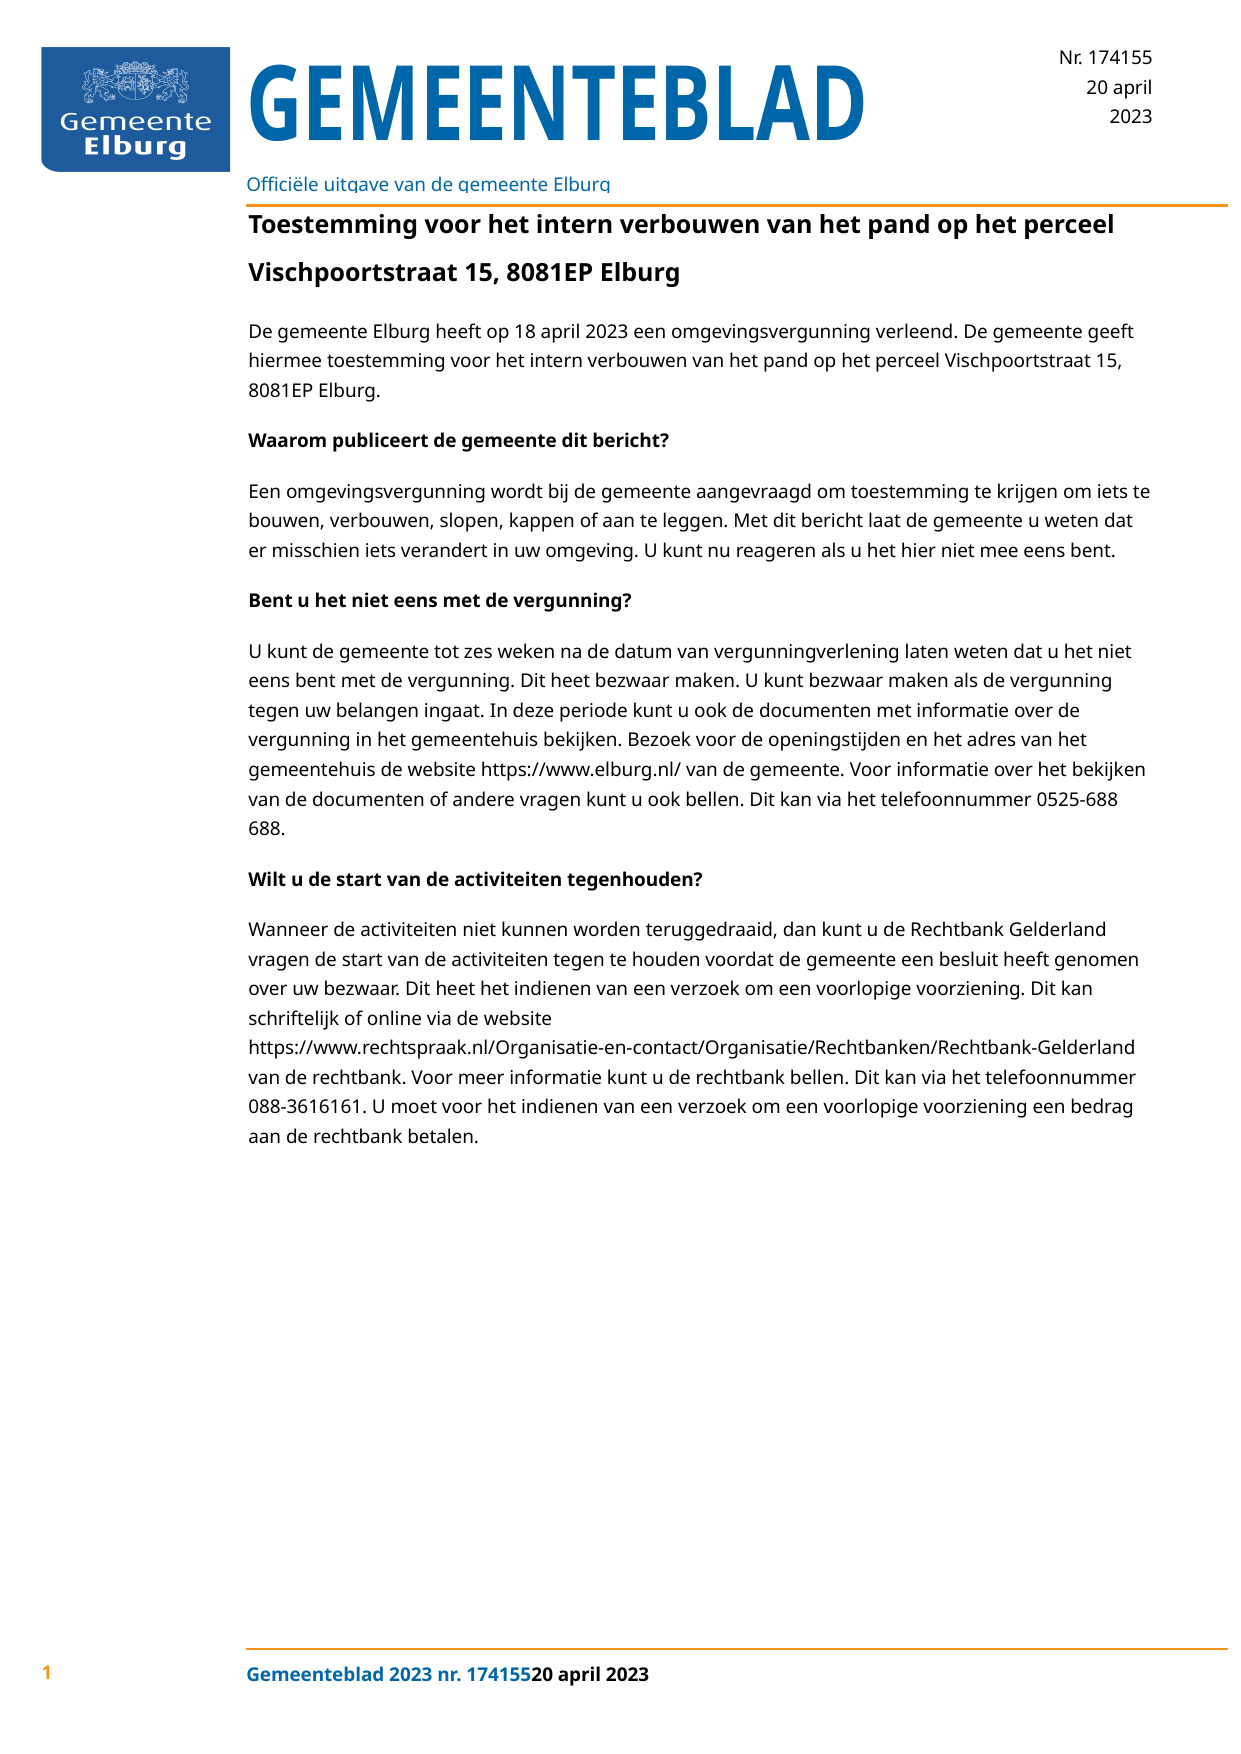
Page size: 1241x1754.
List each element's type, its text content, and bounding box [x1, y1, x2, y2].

text Wanneer de activiteiten niet kunnen worden teruggedraaid, dan kunt u de Rechtbank Gelderland vragen de start van de activiteiten tegen te houden voordat de gemeente een besluit heeft genomen over uw bezwaar. Dit heet het indienen van een verzoek om een voorlopige voorziening. Dit kan schriftelijk of online via de website https://www.rechtspraak.nl/Organisatie-en-contact/Organisatie/Rechtbanken/Rechtbank-Gelderland van de rechtbank. Voor meer informatie kunt u de rechtbank bellen. Dit kan via het telefoonnummer 088-3616161. U moet voor het indienen van een verzoek om een voorlopige voorziening een bedrag aan de rechtbank betalen. [248, 916, 1152, 1149]
picture [41, 47, 231, 172]
text Toestemming voor het intern verbouwen van het pand op het perceel Vischpoortstraat 15, 8081EP Elburg [248, 207, 1152, 288]
text Wilt u de start van de activiteiten tegenhouden? [248, 866, 1152, 892]
text Een omgevingsvergunning wordt bij de gemeente aangevraagd om toestemming te krijgen om iets te bouwen, verbouwen, slopen, kappen of aan te leggen. Met dit bericht laat de gemeente u weten dat er misschien iets verandert in uw omgeving. U kunt nu reageren als u het hier niet mee eens bent. [248, 478, 1152, 563]
text Bent u het niet eens met de vergunning? [248, 587, 1152, 613]
text Waarom publiceert de gemeente dit bericht? [248, 427, 1152, 453]
text U kunt de gemeente tot zes weken na de datum van vergunningverlening laten weten dat u het niet eens bent met de vergunning. Dit heet bezwaar maken. U kunt bezwaar maken als de vergunning tegen uw belangen ingaat. In deze periode kunt u ook de documenten met informatie over de vergunning in het gemeentehuis bekijken. Bezoek voor de openingstijden en het adres van het gemeentehuis de website https://www.elburg.nl/ van de gemeente. Voor informatie over het bekijken van de documenten of andere vragen kunt u ook bellen. Dit kan via het telefoonnummer 0525-688 688. [248, 638, 1152, 841]
text De gemeente Elburg heeft op 18 april 2023 een omgevingsvergunning verleend. De gemeente geeft hiermee toestemming voor het intern verbouwen van het pand op het perceel Vischpoortstraat 15, 8081EP Elburg. [248, 318, 1152, 403]
